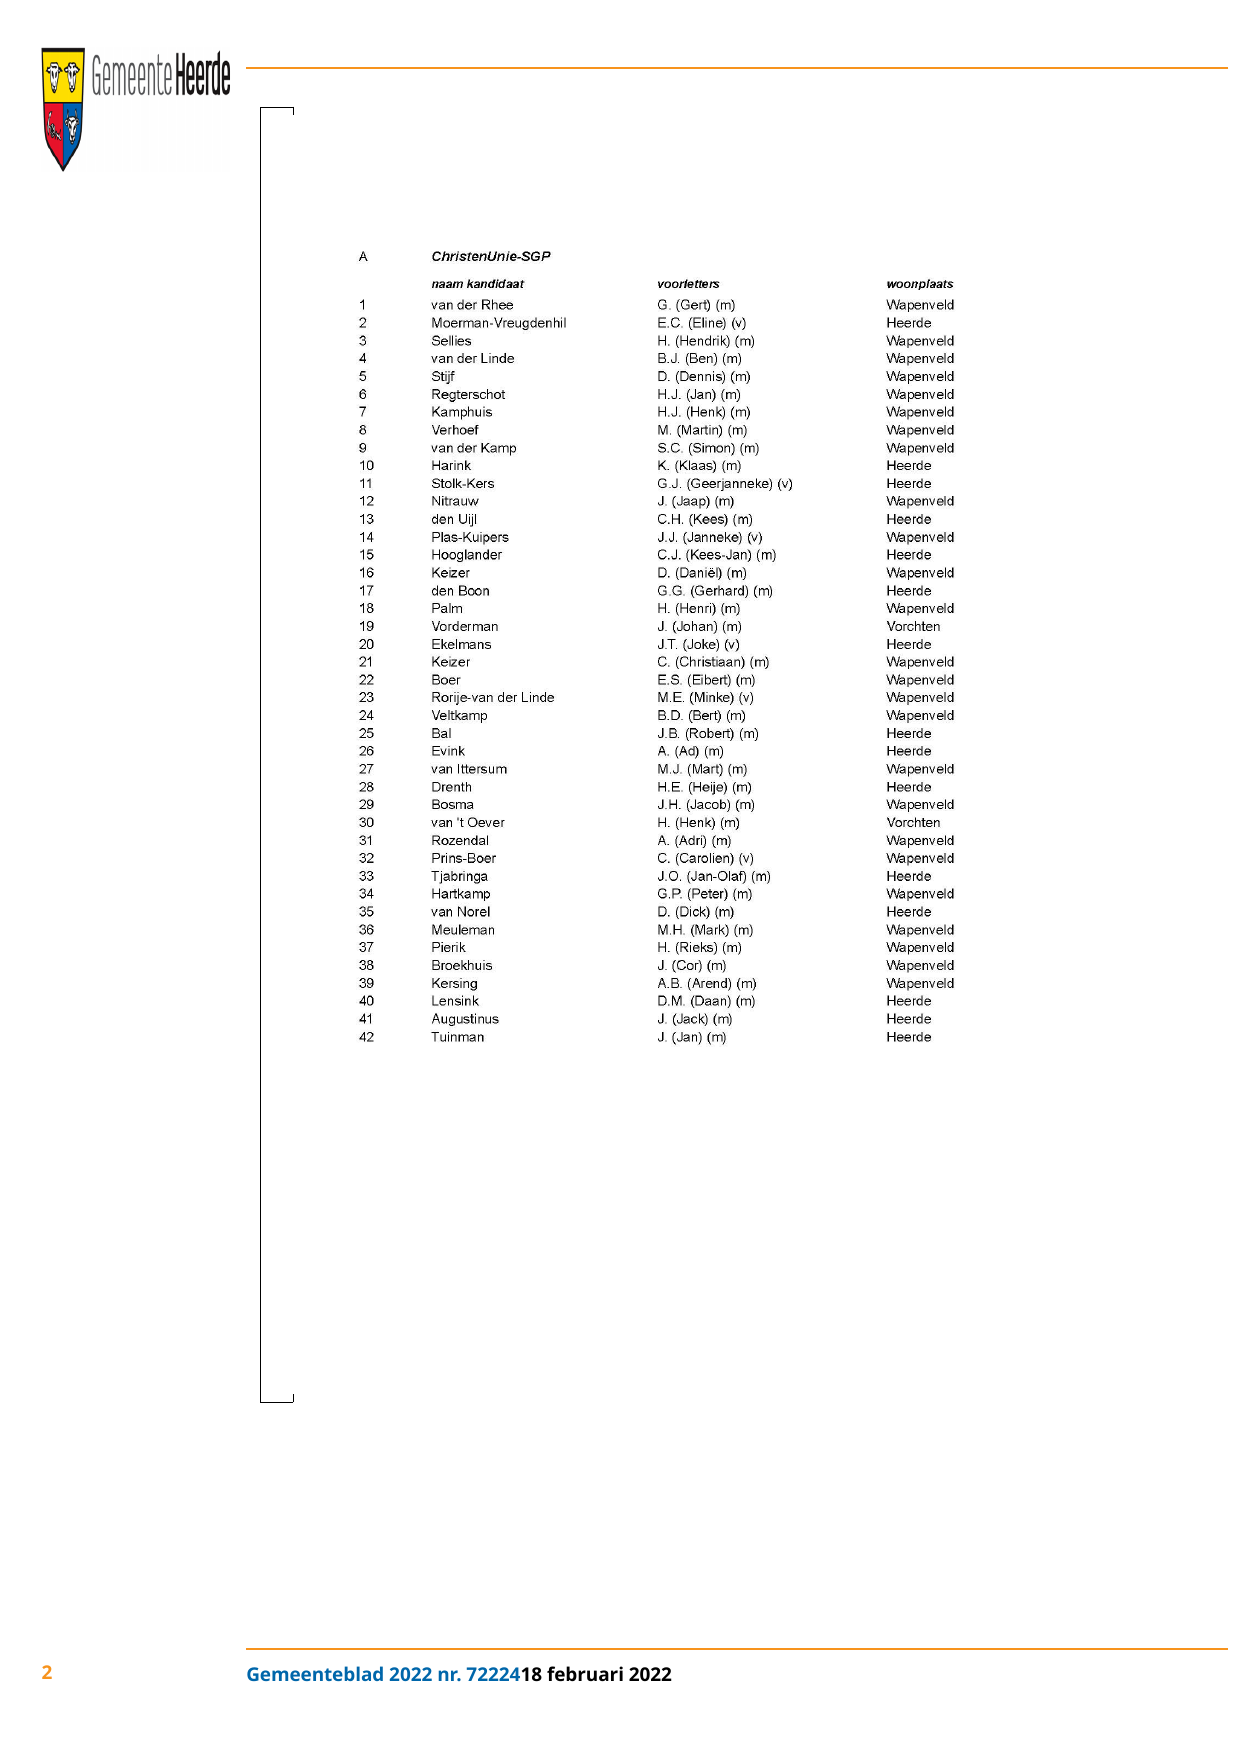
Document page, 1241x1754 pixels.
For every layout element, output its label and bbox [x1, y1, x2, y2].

picture [41, 47, 231, 172]
picture [268, 115, 1173, 1394]
